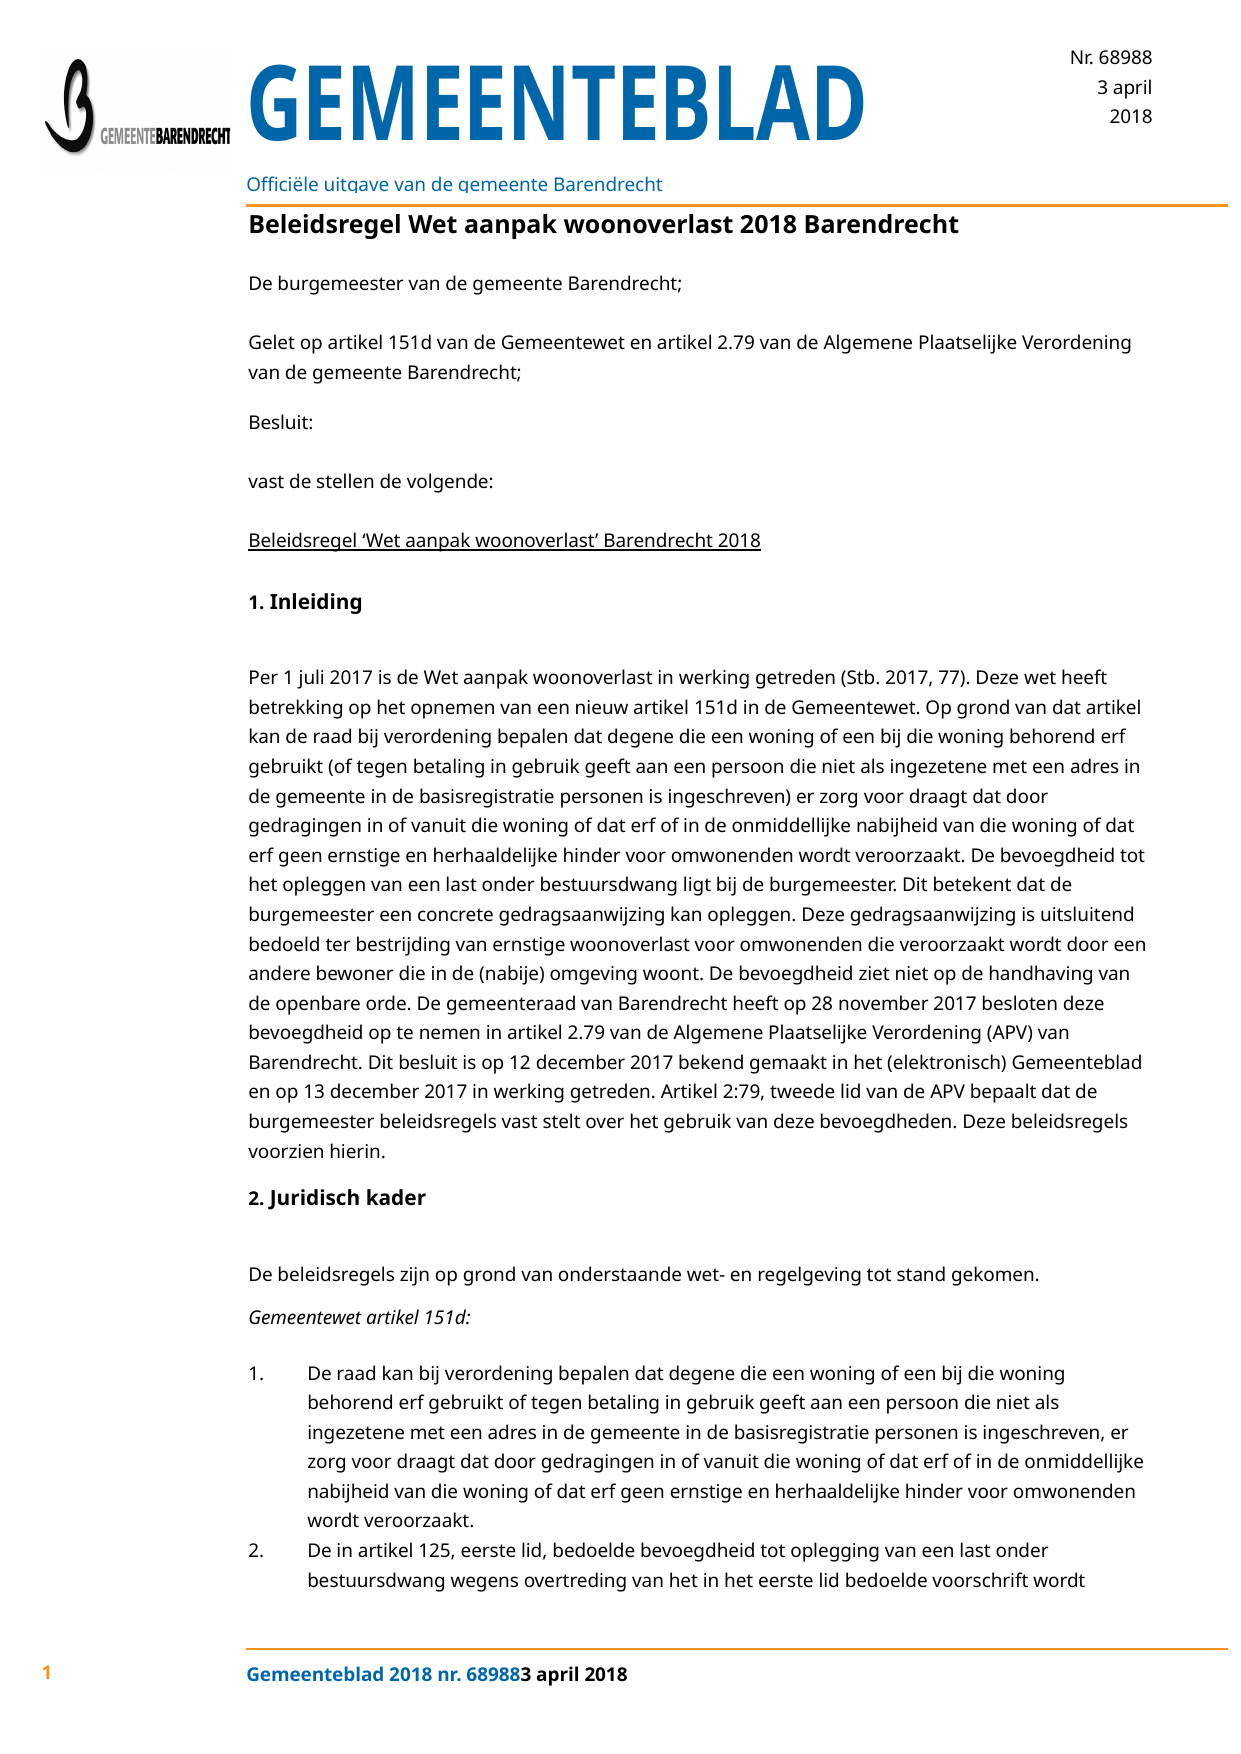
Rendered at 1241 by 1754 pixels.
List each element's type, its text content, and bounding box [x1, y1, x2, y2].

text vast de stellen de volgende: [248, 468, 1152, 494]
text Besluit: [248, 409, 1152, 435]
picture [41, 47, 231, 172]
list De raad kan bij verordening bepalen dat degene die een woning of een bij die woning behorend erf gebruikt of tegen betaling in gebruik geeft aan een persoon die niet als ingezetene met een adres in de gemeente in de basisregistratie personen is ingeschreven, er zorg voor draagt dat door gedragingen in of vanuit die woning of dat erf of in de onmiddellijke nabijheid van die woning of dat erf geen ernstige en herhaaldelijke hinder voor omwonenden wordt veroorzaakt. [248, 1360, 1152, 1533]
text 2. Juridisch kader [248, 1183, 1152, 1212]
text Gelet op artikel 151d van de Gemeentewet en artikel 2.79 van de Algemene Plaatselijke Verordening van de gemeente Barendrecht; [248, 329, 1152, 385]
text 1. Inleiding [248, 587, 1152, 615]
text De beleidsregels zijn op grond van onderstaande wet- en regelgeving tot stand gekomen. [248, 1261, 1152, 1287]
text Gemeentewet artikel 151d: [248, 1304, 1152, 1330]
text Per 1 juli 2017 is de Wet aanpak woonoverlast in werking getreden (Stb. 2017, 77). Deze wet heeft betrekking op het opnemen van een nieuw artikel 151d in de Gemeentewet. Op grond van dat artikel kan de raad bij verordening bepalen dat degene die een woning of een bij die woning behorend erf gebruikt (of tegen betaling in gebruik geeft aan een persoon die niet als ingezetene met een adres in de gemeente in de basisregistratie personen is ingeschreven) er zorg voor draagt dat door gedragingen in of vanuit die woning of dat erf of in de onmiddellijke nabijheid van die woning of dat erf geen ernstige en herhaaldelijke hinder voor omwonenden wordt veroorzaakt. De bevoegdheid tot het opleggen van een last onder bestuursdwang ligt bij de burgemeester. Dit betekent dat de burgemeester een concrete gedragsaanwijzing kan opleggen. Deze gedragsaanwijzing is uitsluitend bedoeld ter bestrijding van ernstige woonoverlast voor omwonenden die veroorzaakt wordt door een andere bewoner die in de (nabije) omgeving woont. De bevoegdheid ziet niet op de handhaving van de openbare orde. De gemeenteraad van Barendrecht heeft op 28 november 2017 besloten deze bevoegdheid op te nemen in artikel 2.79 van de Algemene Plaatselijke Verordening (APV) van Barendrecht. Dit besluit is op 12 december 2017 bekend gemaakt in het (elektronisch) Gemeenteblad en op 13 december 2017 in werking getreden. Artikel 2:79, tweede lid van de APV bepaalt dat de burgemeester beleidsregels vast stelt over het gebruik van deze bevoegdheden. Deze beleidsregels voorzien hierin. [248, 664, 1152, 1164]
list De in artikel 125, eerste lid, bedoelde bevoegdheid tot oplegging van een last onder bestuursdwang wegens overtreding van het in het eerste lid bedoelde voorschrift wordt [248, 1537, 1152, 1592]
text De burgemeester van de gemeente Barendrecht; [248, 270, 1152, 296]
text Beleidsregel ‘Wet aanpak woonoverlast’ Barendrecht 2018 [248, 528, 1152, 553]
text Beleidsregel Wet aanpak woonoverlast 2018 Barendrecht [248, 207, 1152, 241]
